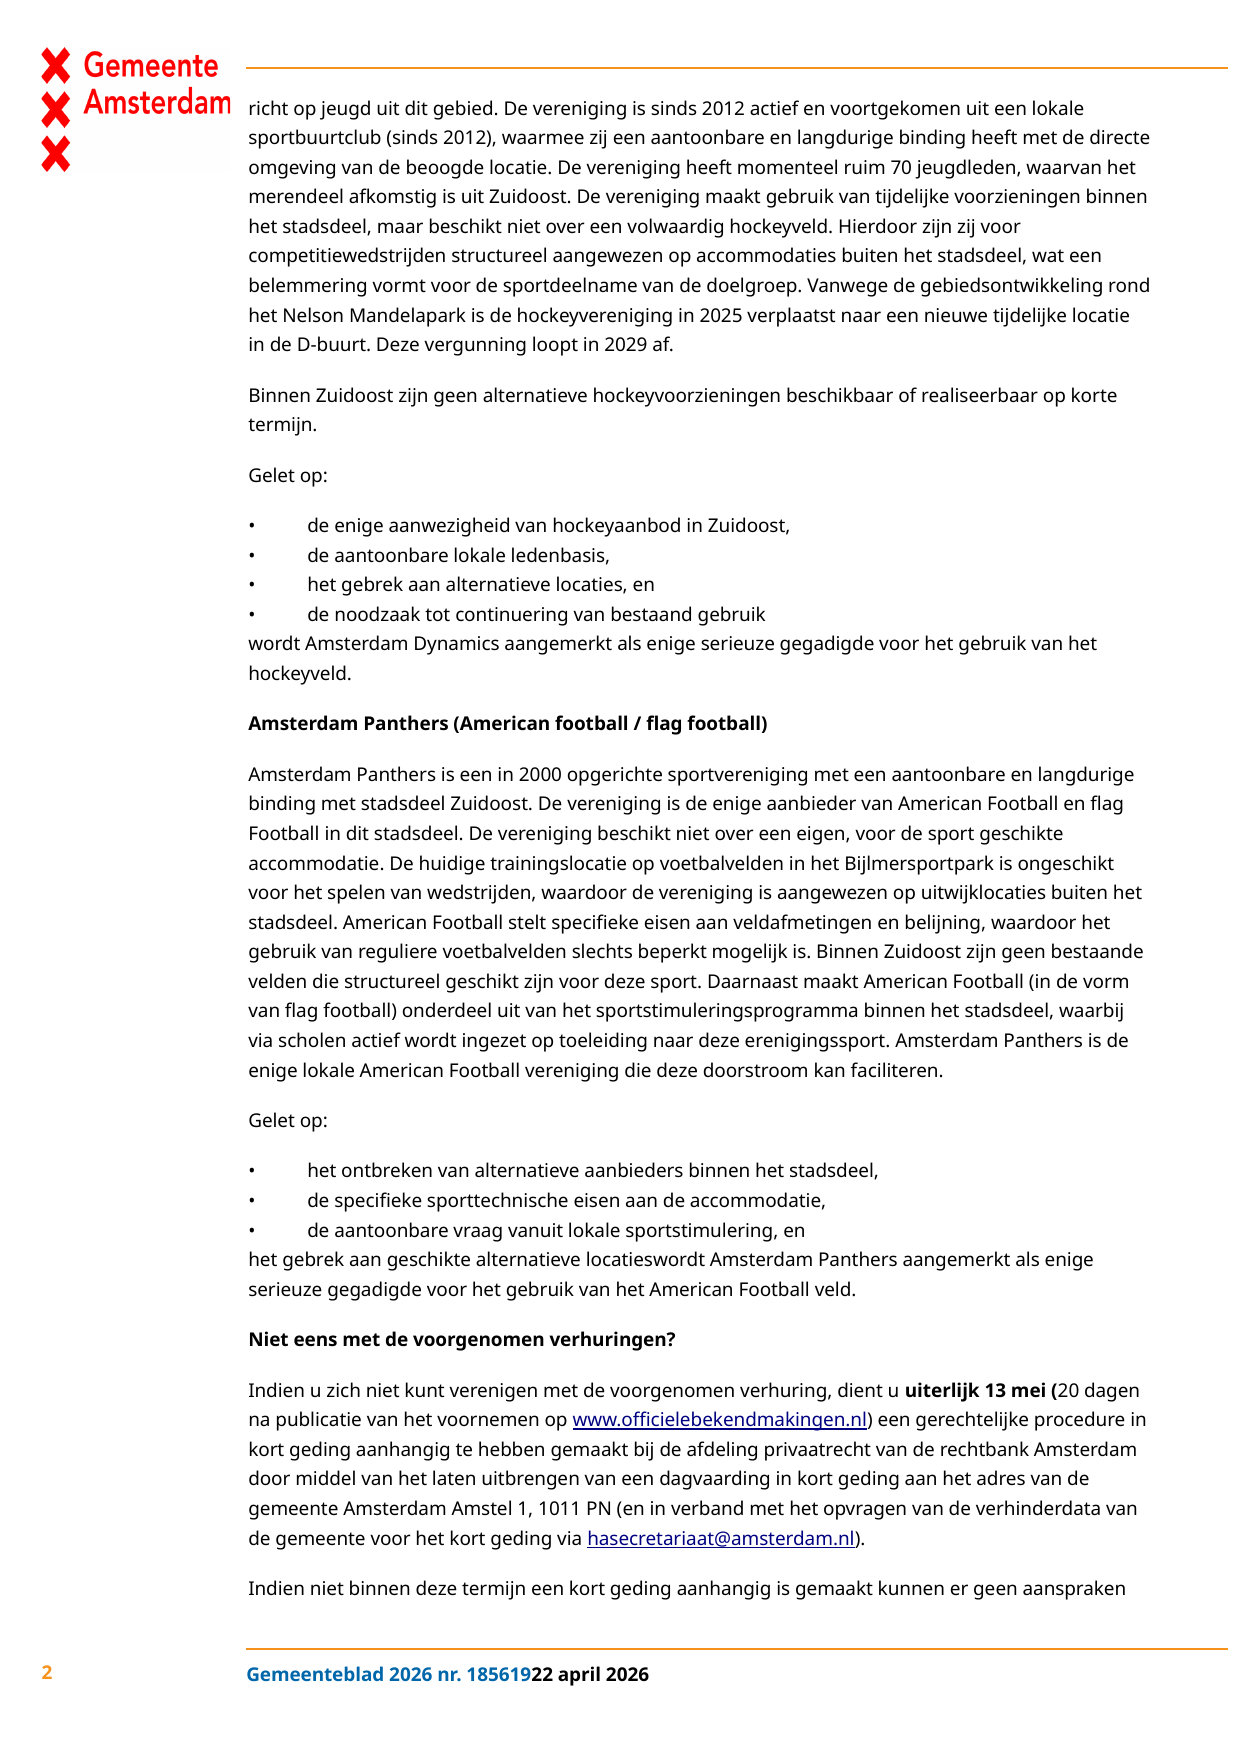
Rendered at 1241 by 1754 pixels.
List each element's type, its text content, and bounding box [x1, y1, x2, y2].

list het gebrek aan alternatieve locaties, en [248, 571, 1152, 597]
text Binnen Zuidoost zijn geen alternatieve hockeyvoorzieningen beschikbaar of realiseerbaar op korte termijn. [248, 382, 1152, 437]
text Indien u zich niet kunt verenigen met de voorgenomen verhuring, dient u uiterlijk 13 mei (20 dagen na publicatie van het voornemen op www.officielebekendmakingen.nl) een gerechtelijke procedure in kort geding aanhangig te hebben gemaakt bij de afdeling privaatrecht van de rechtbank Amsterdam door middel van het laten uitbrengen van een dagvaarding in kort geding aan het adres van de gemeente Amsterdam Amstel 1, 1011 PN (en in verband met het opvragen van de verhinderdata van de gemeente voor het kort geding via hasecretariaat@amsterdam.nl). [248, 1377, 1152, 1551]
text Niet eens met de voorgenomen verhuringen? [248, 1326, 1152, 1352]
text Gelet op: [248, 1107, 1152, 1133]
list de enige aanwezigheid van hockeyaanbod in Zuidoost, [248, 512, 1152, 538]
text Amsterdam Panthers is een in 2000 opgerichte sportvereniging met een aantoonbare en langdurige binding met stadsdeel Zuidoost. De vereniging is de enige aanbieder van American Football en flag Football in dit stadsdeel. De vereniging beschikt niet over een eigen, voor de sport geschikte accommodatie. De huidige trainingslocatie op voetbalvelden in het Bijlmersportpark is ongeschikt voor het spelen van wedstrijden, waardoor de vereniging is aangewezen op uitwijklocaties buiten het stadsdeel. American Football stelt specifieke eisen aan veldafmetingen en belijning, waardoor het gebruik van reguliere voetbalvelden slechts beperkt mogelijk is. Binnen Zuidoost zijn geen bestaande velden die structureel geschikt zijn voor deze sport. Daarnaast maakt American Football (in de vorm van flag football) onderdeel uit van het sportstimuleringsprogramma binnen het stadsdeel, waarbij via scholen actief wordt ingezet op toeleiding naar deze erenigingssport. Amsterdam Panthers is de enige lokale American Football vereniging die deze doorstroom kan faciliteren. [248, 761, 1152, 1083]
list de aantoonbare lokale ledenbasis, [248, 542, 1152, 568]
text Gelet op: [248, 462, 1152, 488]
list de specifieke sporttechnische eisen aan de accommodatie, [248, 1187, 1152, 1213]
text Indien niet binnen deze termijn een kort geding aanhangig is gemaakt kunnen er geen aanspraken [248, 1575, 1152, 1601]
text het gebrek aan geschikte alternatieve locatieswordt Amsterdam Panthers aangemerkt als enige serieuze gegadigde voor het gebruik van het American Football veld. [248, 1246, 1152, 1302]
list de noodzaak tot continuering van bestaand gebruik [248, 601, 1152, 627]
text Amsterdam Panthers (American football / flag football) [248, 711, 1152, 736]
text wordt Amsterdam Dynamics aangemerkt als enige serieuze gegadigde voor het gebruik van het hockeyveld. [248, 631, 1152, 686]
picture [41, 47, 231, 172]
list het ontbreken van alternatieve aanbieders binnen het stadsdeel, [248, 1158, 1152, 1183]
text richt op jeugd uit dit gebied. De vereniging is sinds 2012 actief en voortgekomen uit een lokale sportbuurtclub (sinds 2012), waarmee zij een aantoonbare en langdurige binding heeft met de directe omgeving van de beoogde locatie. De vereniging heeft momenteel ruim 70 jeugdleden, waarvan het merendeel afkomstig is uit Zuidoost. De vereniging maakt gebruik van tijdelijke voorzieningen binnen het stadsdeel, maar beschikt niet over een volwaardig hockeyveld. Hierdoor zijn zij voor competitiewedstrijden structureel aangewezen op accommodaties buiten het stadsdeel, wat een belemmering vormt voor de sportdeelname van de doelgroep. Vanwege de gebiedsontwikkeling rond het Nelson Mandelapark is de hockeyvereniging in 2025 verplaatst naar een nieuwe tijdelijke locatie in de D-buurt. Deze vergunning loopt in 2029 af. [248, 95, 1152, 357]
list de aantoonbare vraag vanuit lokale sportstimulering, en [248, 1217, 1152, 1243]
